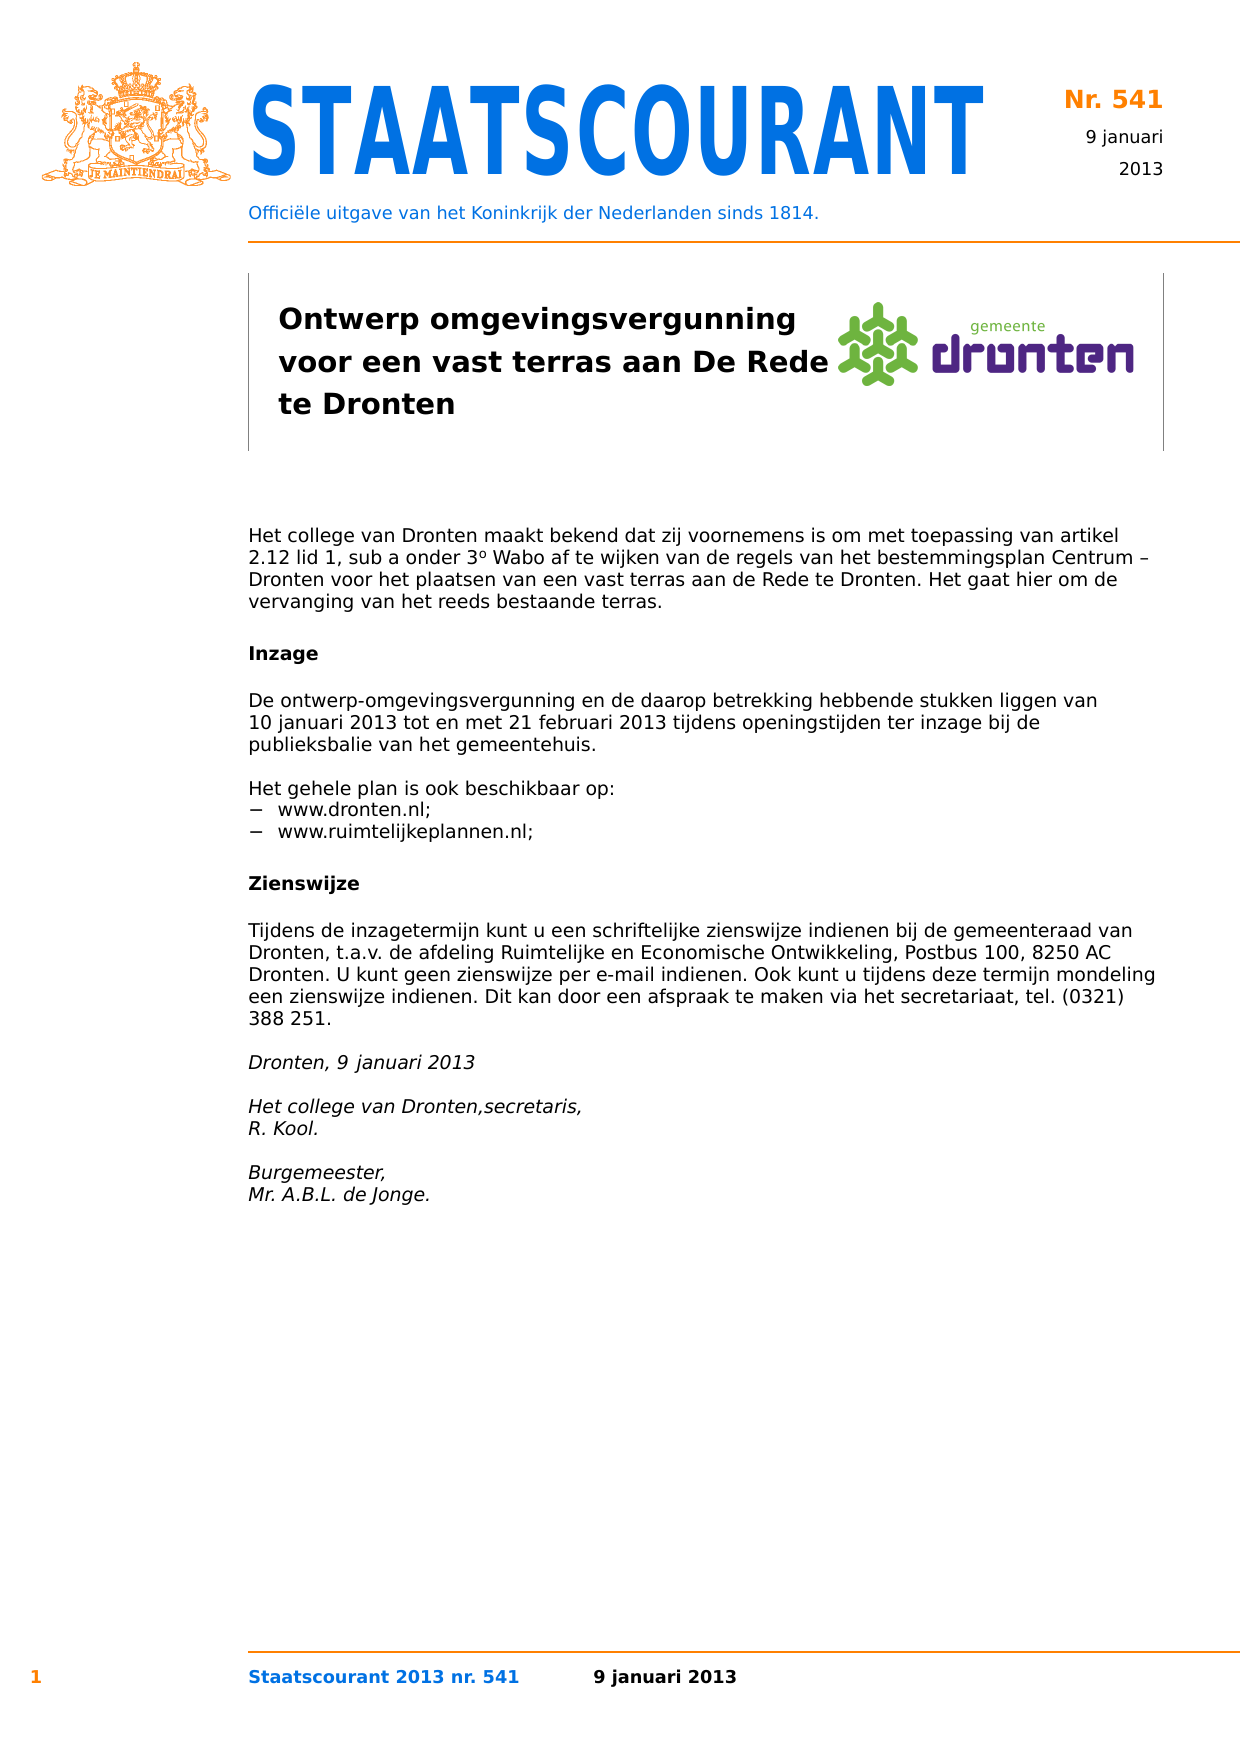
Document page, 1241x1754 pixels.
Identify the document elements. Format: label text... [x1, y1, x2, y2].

picture [838, 302, 1134, 386]
table_cell 2013 [998, 153, 1240, 203]
table_cell 9 januari [998, 121, 1240, 153]
picture [41, 62, 231, 186]
text Burgemeester, Mr. A.B.L. de Jonge. [248, 1162, 1163, 1206]
text − www.ruimtelijkeplannen.nl; [248, 821, 1163, 843]
subtitle Zienswijze [248, 873, 1163, 895]
text Tijdens de inzagetermijn kunt u een schriftelijke zienswijze indienen bij de gemeenteraad van Dronten, t.a.v. de afdeling Ruimtelijke en Economische Ontwikkeling, Postbus 100, 8250 AC Dronten. U kunt geen zienswijze per e-mail indienen. Ook kunt u tijdens deze termijn mondeling een zienswijze indienen. Dit kan door een afspraak te maken via het secretariaat, tel. (0321) 388 251. [248, 920, 1163, 1030]
text De ontwerp-omgevingsvergunning en de daarop betrekking hebbende stukken liggen van 10 januari 2013 tot en met 21 februari 2013 tijdens openingstijden ter inzage bij de publieksbalie van het gemeentehuis. [248, 689, 1163, 756]
text Het college van Dronten maakt bekend dat zij voornemens is om met toepassing van artikel 2.12 lid 1, sub a onder 3o Wabo af te wijken van de regels van het bestemmingsplan Centrum – Dronten voor het plaatsen van een vast terras aan de Rede te Dronten. Het gaat hier om de vervanging van het reeds bestaande terras. [248, 525, 1163, 613]
text Dronten, 9 januari 2013 [248, 1052, 1163, 1074]
subtitle Ontwerp omgevingsvergunning voor een vast terras aan De Rede te Dronten [249, 273, 1163, 451]
subtitle Inzage [248, 643, 1163, 664]
text Het college van Dronten,secretaris, R. Kool. [248, 1096, 1163, 1140]
table_header Nr. 541 [998, 62, 1240, 121]
text − www.dronten.nl; [248, 799, 1163, 821]
table_header [25, 62, 248, 241]
table_header STAATSCOURANT [248, 62, 998, 203]
table_cell Officiële uitgave van het Koninkrijk der Nederlanden sinds 1814. [248, 203, 1240, 241]
text Het gehele plan is ook beschikbaar op: [248, 777, 1163, 799]
